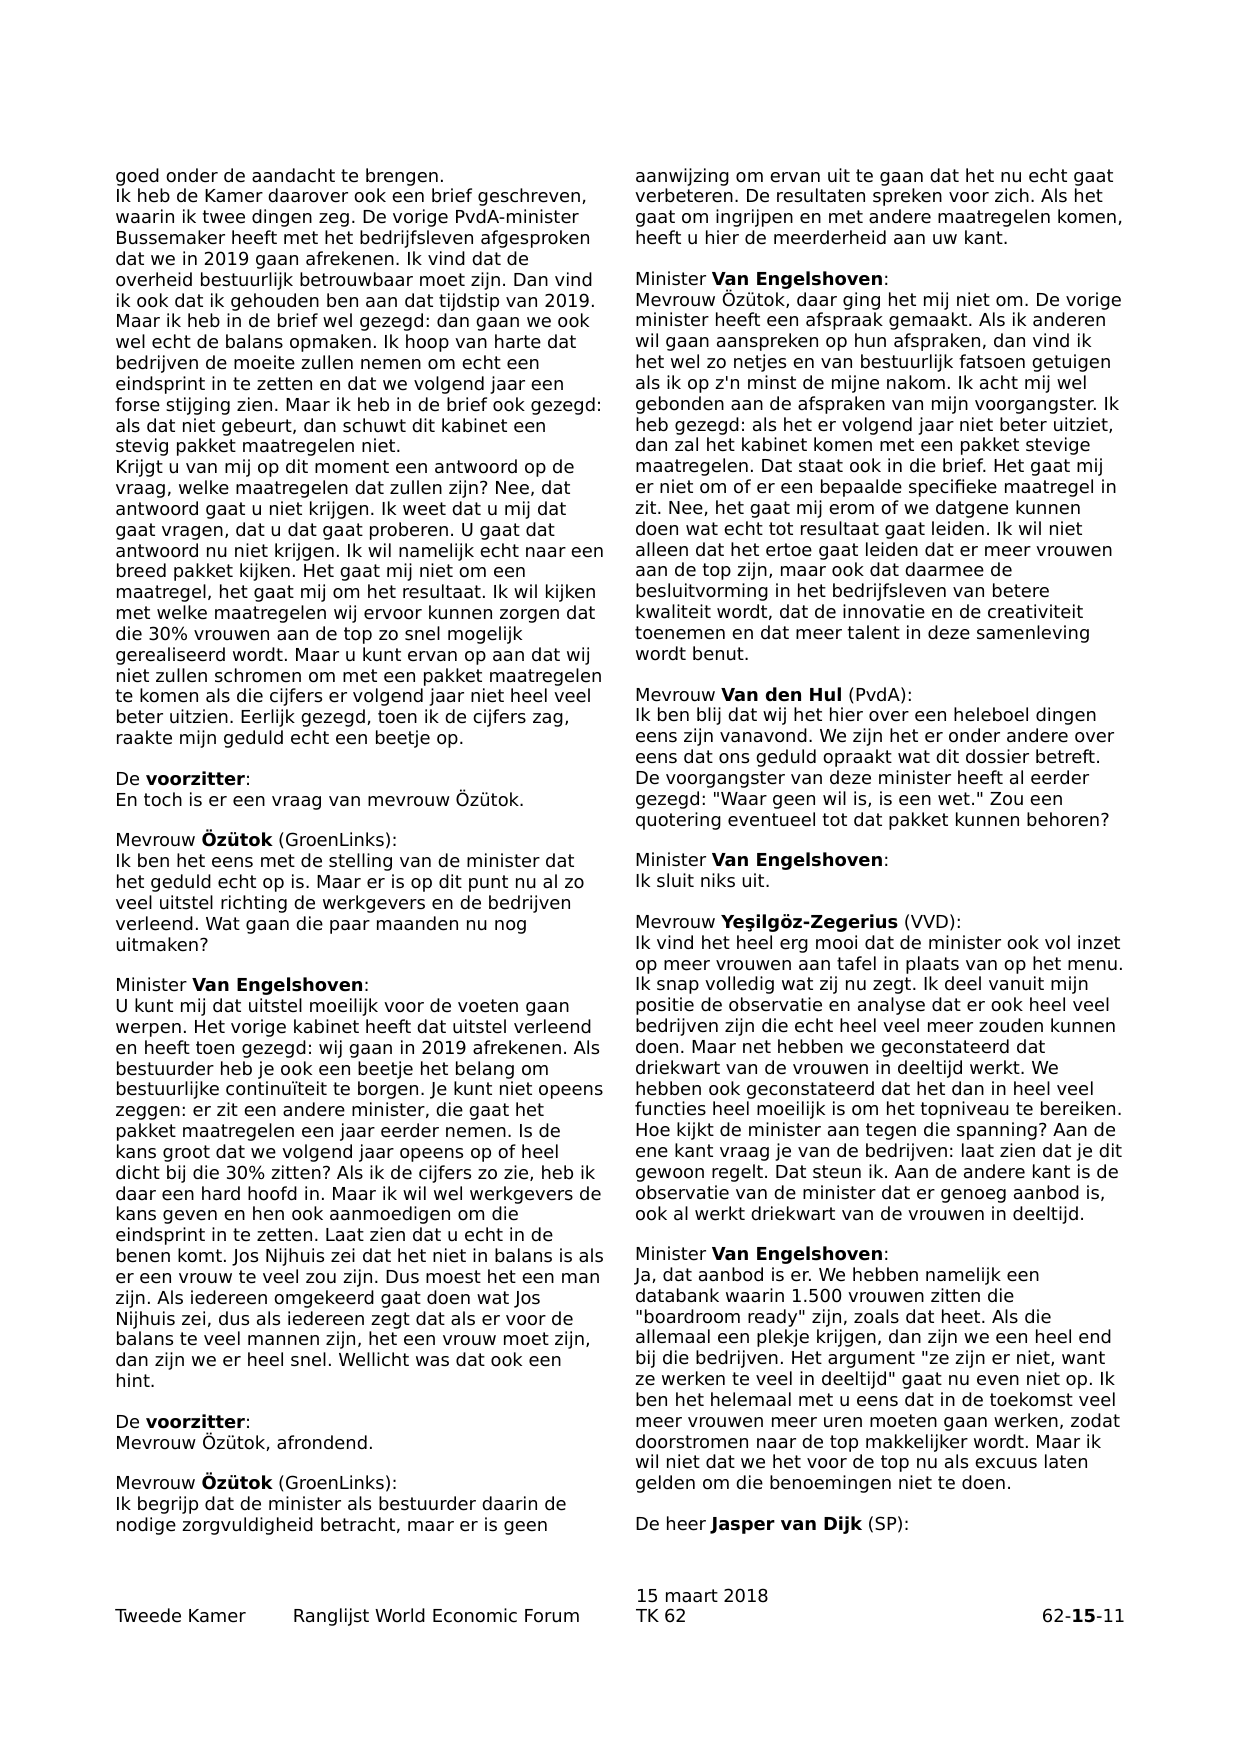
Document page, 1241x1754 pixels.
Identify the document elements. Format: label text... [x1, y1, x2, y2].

text Ja, dat aanbod is er. We hebben namelijk een databank waarin 1.500 vrouwen zitten die "boardroom ready" zijn, zoals dat heet. Als die allemaal een plekje krijgen, dan zijn we een heel end bij die bedrijven. Het argument "ze zijn er niet, want ze werken te veel in deeltijd" gaat nu even niet op. Ik ben het helemaal met u eens dat in de toekomst veel meer vrouwen meer uren moeten gaan werken, zodat doorstromen naar de top makkelijker wordt. Maar ik wil niet dat we het voor de top nu als excuus laten gelden om die benoemingen niet te doen. [635, 1265, 1125, 1494]
text Mevrouw Özütok, daar ging het mij niet om. De vorige minister heeft een afspraak gemaakt. Als ik anderen wil gaan aanspreken op hun afspraken, dan vind ik het wel zo netjes en van bestuurlijk fatsoen getuigen als ik op z'n minst de mijne nakom. Ik acht mij wel gebonden aan de afspraken van mijn voorgangster. Ik heb gezegd: als het er volgend jaar niet beter uitziet, dan zal het kabinet komen met een pakket stevige maatregelen. Dat staat ook in die brief. Het gaat mij er niet om of er een bepaalde specifieke maatregel in zit. Nee, het gaat mij erom of we datgene kunnen doen wat echt tot resultaat gaat leiden. Ik wil niet alleen dat het ertoe gaat leiden dat er meer vrouwen aan de top zijn, maar ook dat daarmee de besluitvorming in het bedrijfsleven van betere kwaliteit wordt, dat de innovatie en de creativiteit toenemen en dat meer talent in deze samenleving wordt benut. [635, 289, 1125, 664]
text goed onder de aandacht te brengen. [115, 165, 605, 186]
text Ik ben het eens met de stelling van de minister dat het geduld echt op is. Maar er is op dit punt nu al zo veel uitstel richting de werkgevers en de bedrijven verleend. Wat gaan die paar maanden nu nog uitmaken? [115, 851, 605, 955]
text Minister Van Engelshoven: [635, 1244, 1125, 1265]
text Minister Van Engelshoven: [635, 850, 1125, 871]
text Mevrouw Yeşilgöz-Zegerius (VVD): [635, 912, 1125, 932]
text Mevrouw Özütok, afrondend. [115, 1432, 605, 1453]
text De voorzitter: [115, 769, 605, 789]
text Mevrouw Özütok (GroenLinks): [115, 830, 605, 851]
text Ik vind het heel erg mooi dat de minister ook vol inzet op meer vrouwen aan tafel in plaats van op het menu. Ik snap volledig wat zij nu zegt. Ik deel vanuit mijn positie de observatie en analyse dat er ook heel veel bedrijven zijn die echt heel veel meer zouden kunnen doen. Maar net hebben we geconstateerd dat driekwart van de vrouwen in deeltijd werkt. We hebben ook geconstateerd dat het dan in heel veel functies heel moeilijk is om het topniveau te bereiken. Hoe kijkt de minister aan tegen die spanning? Aan de ene kant vraag je van de bedrijven: laat zien dat je dit gewoon regelt. Dat steun ik. Aan de andere kant is de observatie van de minister dat er genoeg aanbod is, ook al werkt driekwart van de vrouwen in deeltijd. [635, 932, 1125, 1224]
text U kunt mij dat uitstel moeilijk voor de voeten gaan werpen. Het vorige kabinet heeft dat uitstel verleend en heeft toen gezegd: wij gaan in 2019 afrekenen. Als bestuurder heb je ook een beetje het belang om bestuurlijke continuïteit te borgen. Je kunt niet opeens zeggen: er zit een andere minister, die gaat het pakket maatregelen een jaar eerder nemen. Is de kans groot dat we volgend jaar opeens op of heel dicht bij die 30% zitten? Als ik de cijfers zo zie, heb ik daar een hard hoofd in. Maar ik wil wel werkgevers de kans geven en hen ook aanmoedigen om die eindsprint in te zetten. Laat zien dat u echt in de benen komt. Jos Nijhuis zei dat het niet in balans is als er een vrouw te veel zou zijn. Dus moest het een man zijn. Als iedereen omgekeerd gaat doen wat Jos Nijhuis zei, dus als iedereen zegt dat als er voor de balans te veel mannen zijn, het een vrouw moet zijn, dan zijn we er heel snel. Wellicht was dat ook een hint. [115, 996, 605, 1392]
text Mevrouw Özütok (GroenLinks): [115, 1473, 605, 1494]
text Minister Van Engelshoven: [115, 975, 605, 996]
text Ik ben blij dat wij het hier over een heleboel dingen eens zijn vanavond. We zijn het er onder andere over eens dat ons geduld opraakt wat dit dossier betreft. De voorgangster van deze minister heeft al eerder gezegd: "Waar geen wil is, is een wet." Zou een quotering eventueel tot dat pakket kunnen behoren? [635, 705, 1125, 830]
text aanwijzing om ervan uit te gaan dat het nu echt gaat verbeteren. De resultaten spreken voor zich. Als het gaat om ingrijpen en met andere maatregelen komen, heeft u hier de meerderheid aan uw kant. [635, 165, 1125, 249]
text Ik sluit niks uit. [635, 871, 1125, 892]
text Minister Van Engelshoven: [635, 269, 1125, 289]
text De heer Jasper van Dijk (SP): [635, 1514, 1125, 1535]
text Ik heb de Kamer daarover ook een brief geschreven, waarin ik twee dingen zeg. De vorige PvdA-minister Bussemaker heeft met het bedrijfsleven afgesproken dat we in 2019 gaan afrekenen. Ik vind dat de overheid bestuurlijk betrouwbaar moet zijn. Dan vind ik ook dat ik gehouden ben aan dat tijdstip van 2019. Maar ik heb in de brief wel gezegd: dan gaan we ook wel echt de balans opmaken. Ik hoop van harte dat bedrijven de moeite zullen nemen om echt een eindsprint in te zetten en dat we volgend jaar een forse stijging zien. Maar ik heb in de brief ook gezegd: als dat niet gebeurt, dan schuwt dit kabinet een stevig pakket maatregelen niet. [115, 186, 605, 457]
text De voorzitter: [115, 1412, 605, 1432]
text Ik begrijp dat de minister als bestuurder daarin de nodige zorgvuldigheid betracht, maar er is geen [115, 1494, 605, 1536]
text Krijgt u van mij op dit moment een antwoord op de vraag, welke maatregelen dat zullen zijn? Nee, dat antwoord gaat u niet krijgen. Ik weet dat u mij dat gaat vragen, dat u dat gaat proberen. U gaat dat antwoord nu niet krijgen. Ik wil namelijk echt naar een breed pakket kijken. Het gaat mij niet om een maatregel, het gaat mij om het resultaat. Ik wil kijken met welke maatregelen wij ervoor kunnen zorgen dat die 30% vrouwen aan de top zo snel mogelijk gerealiseerd wordt. Maar u kunt ervan op aan dat wij niet zullen schromen om met een pakket maatregelen te komen als die cijfers er volgend jaar niet heel veel beter uitzien. Eerlijk gezegd, toen ik de cijfers zag, raakte mijn geduld echt een beetje op. [115, 457, 605, 749]
text En toch is er een vraag van mevrouw Özütok. [115, 789, 605, 810]
text Mevrouw Van den Hul (PvdA): [635, 684, 1125, 705]
